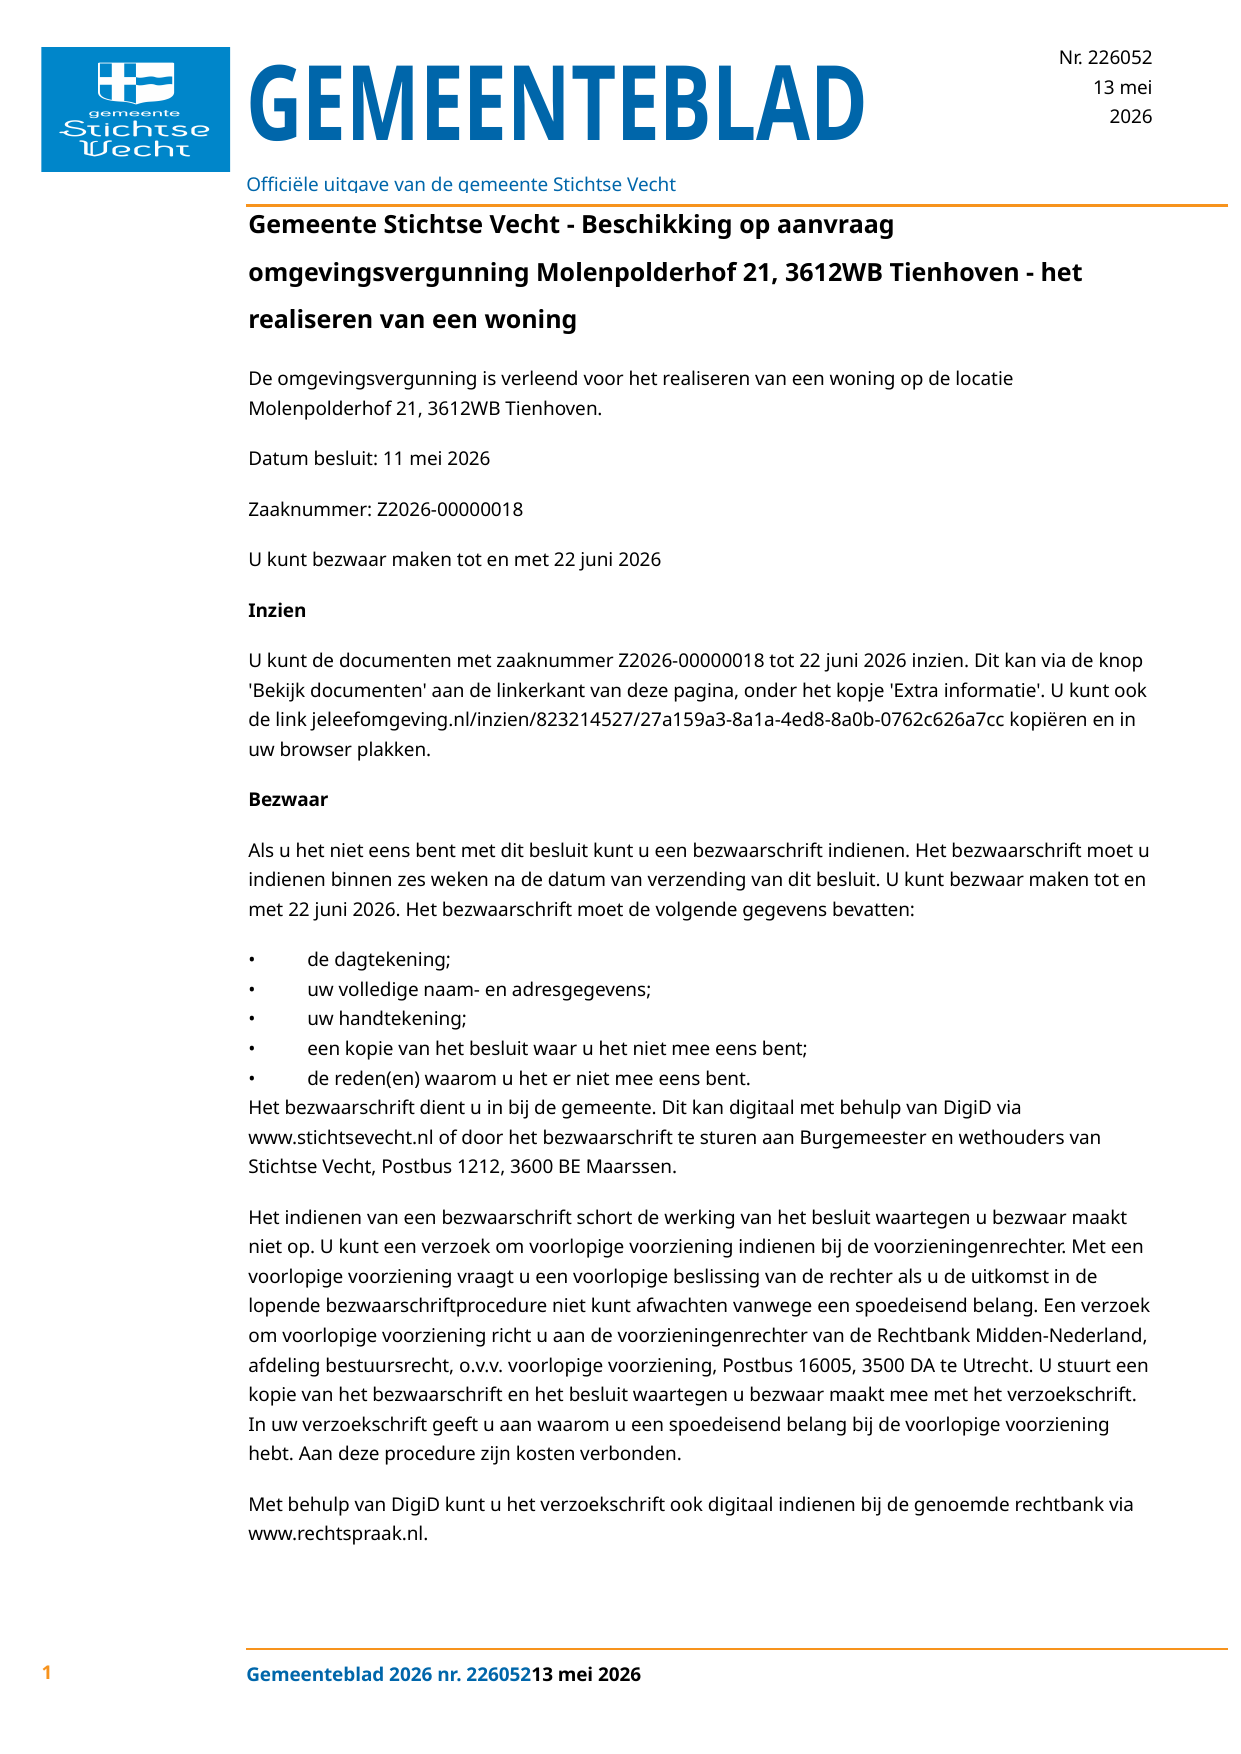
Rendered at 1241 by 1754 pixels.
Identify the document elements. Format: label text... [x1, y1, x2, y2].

text Bezwaar [248, 786, 1152, 812]
text Datum besluit: 11 mei 2026 [248, 446, 1152, 471]
picture [99, 63, 135, 101]
list uw handtekening; [248, 1006, 1152, 1031]
text De omgevingsvergunning is verleend voor het realiseren van een woning op de locatie Molenpolderhof 21, 3612WB Tienhoven. [248, 366, 1152, 421]
list uw volledige naam- en adresgegevens; [248, 976, 1152, 1002]
text Met behulp van DigiD kunt u het verzoekschrift ook digitaal indienen bij de genoemde rechtbank via www.rechtspraak.nl. [248, 1491, 1152, 1546]
text Het bezwaarschrift dient u in bij de gemeente. Dit kan digitaal met behulp van DigiD via www.stichtsevecht.nl of door het bezwaarschrift te sturen aan Burgemeester en wethouders van Stichtse Vecht, Postbus 1212, 3600 BE Maarssen. [248, 1094, 1152, 1179]
list de reden(en) waarom u het er niet mee eens bent. [248, 1065, 1152, 1090]
text Zaaknummer: Z2026-00000018 [248, 496, 1152, 522]
text Als u het niet eens bent met dit besluit kunt u een bezwaarschrift indienen. Het bezwaarschrift moet u indienen binnen zes weken na de datum van verzending van dit besluit. U kunt bezwaar maken tot en met 22 juni 2026. Het bezwaarschrift moet de volgende gegevens bevatten: [248, 837, 1152, 922]
text U kunt de documenten met zaaknummer Z2026-00000018 tot 22 juni 2026 inzien. Dit kan via de knop 'Bekijk documenten' aan de linkerkant van deze pagina, onder het kopje 'Extra informatie'. U kunt ook de link jeleefomgeving.nl/inzien/823214527/27a159a3-8a1a-4ed8-8a0b-0762c626a7cc kopiëren en in uw browser plakken. [248, 647, 1152, 762]
picture [137, 63, 174, 103]
text Het indienen van een bezwaarschrift schort de werking van het besluit waartegen u bezwaar maakt niet op. U kunt een verzoek om voorlopige voorziening indienen bij de voorzieningenrechter. Met een voorlopige voorziening vraagt u een voorlopige beslissing van de rechter als u de uitkomst in de lopende bezwaarschriftprocedure niet kunt afwachten vanwege een spoedeisend belang. Een verzoek om voorlopige voorziening richt u aan de voorzieningenrechter van de Rechtbank Midden-Nederland, afdeling bestuursrecht, o.v.v. voorlopige voorziening, Postbus 16005, 3500 DA te Utrecht. U stuurt een kopie van het bezwaarschrift en het besluit waartegen u bezwaar maakt mee met het verzoekschrift. In uw verzoekschrift geeft u aan waarom u een spoedeisend belang bij de voorlopige voorziening hebt. Aan deze procedure zijn kosten verbonden. [248, 1204, 1152, 1466]
text U kunt bezwaar maken tot en met 22 juni 2026 [248, 546, 1152, 572]
list de dagtekening; [248, 946, 1152, 972]
list een kopie van het besluit waar u het niet mee eens bent; [248, 1035, 1152, 1061]
text Gemeente Stichtse Vecht - Beschikking op aanvraag omgevingsvergunning Molenpolderhof 21, 3612WB Tienhoven - het realiseren van een woning [248, 207, 1152, 336]
text Inzien [248, 597, 1152, 622]
